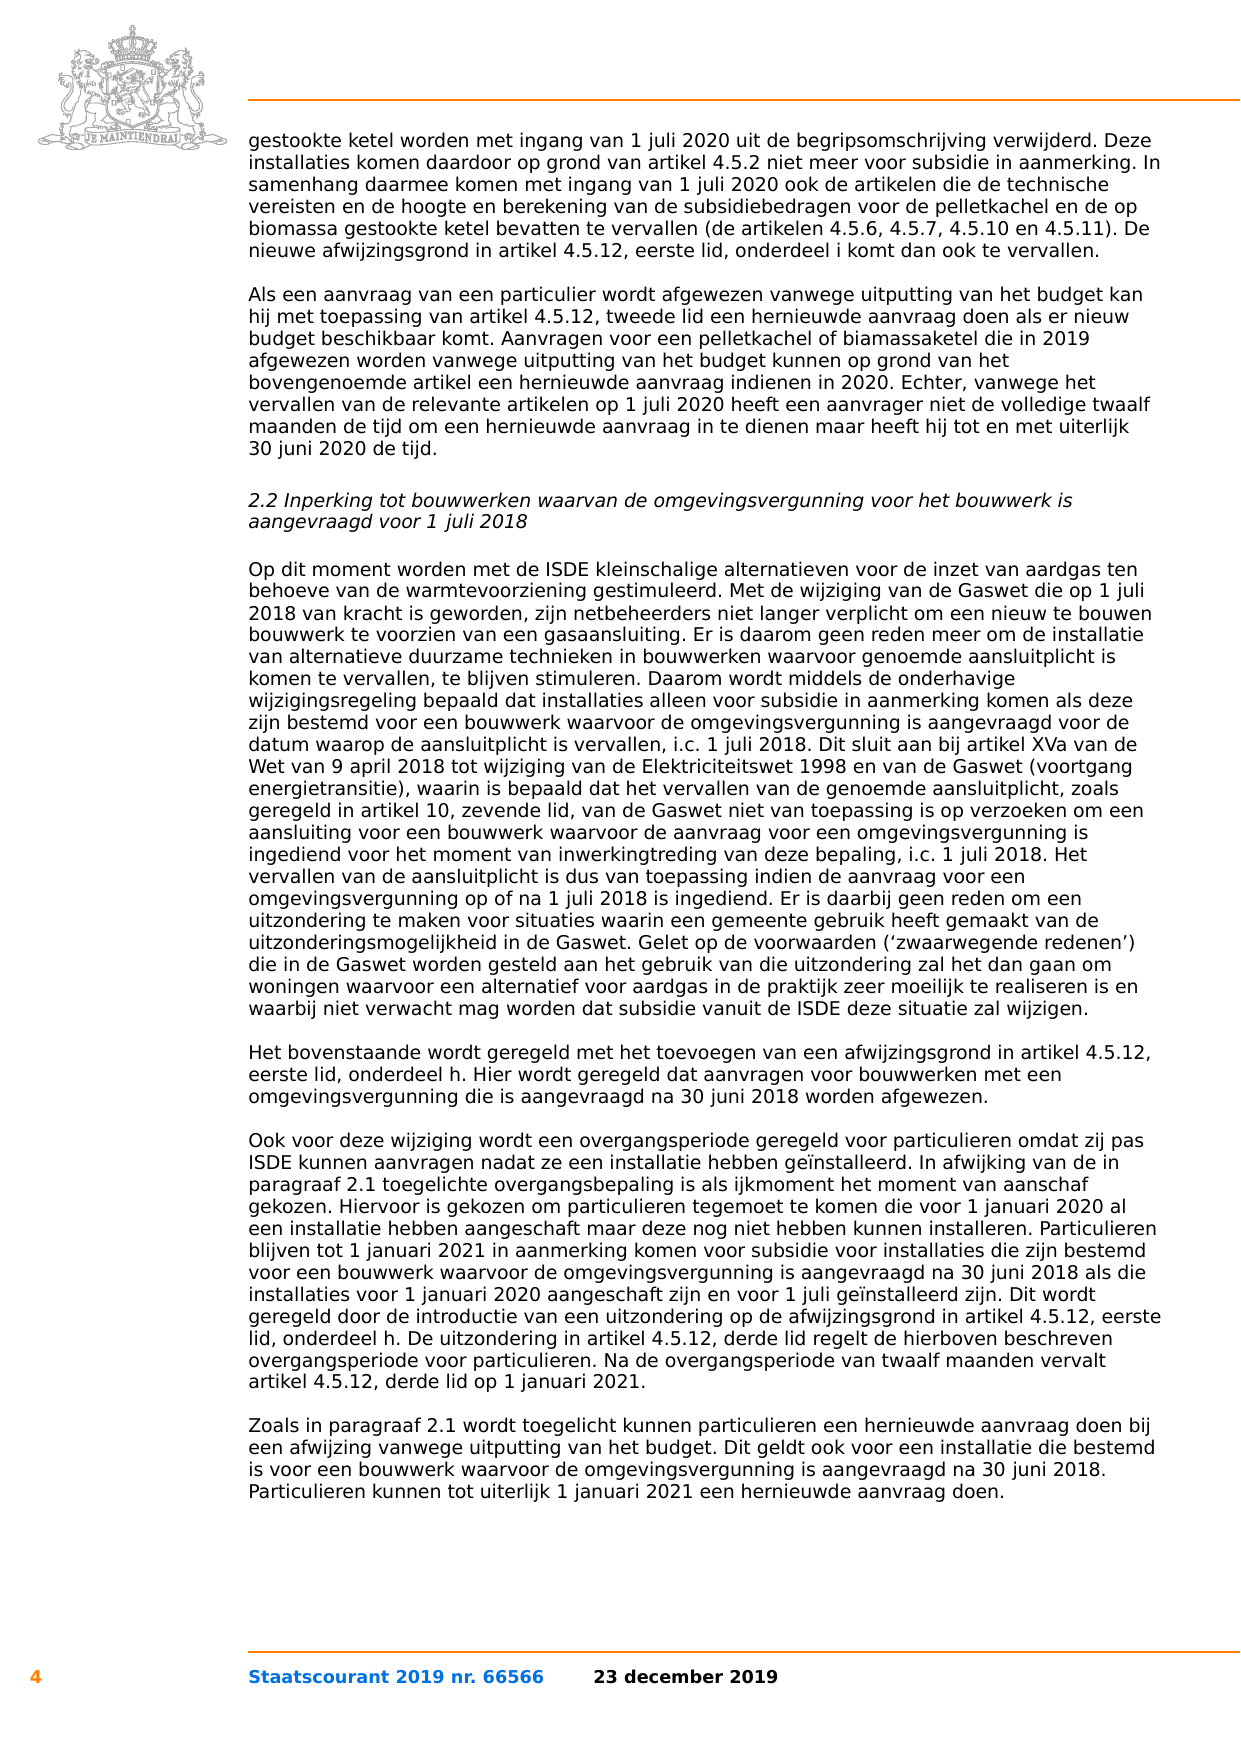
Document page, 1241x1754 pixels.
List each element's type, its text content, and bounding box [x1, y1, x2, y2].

picture [38, 25, 227, 150]
text Als een aanvraag van een particulier wordt afgewezen vanwege uitputting van het budget kan hij met toepassing van artikel 4.5.12, tweede lid een hernieuwde aanvraag doen als er nieuw budget beschikbaar komt. Aanvragen voor een pelletkachel of biamassaketel die in 2019 afgewezen worden vanwege uitputting van het budget kunnen op grond van het bovengenoemde artikel een hernieuwde aanvraag indienen in 2020. Echter, vanwege het vervallen van de relevante artikelen op 1 juli 2020 heeft een aanvrager niet de volledige twaalf maanden de tijd om een hernieuwde aanvraag in te dienen maar heeft hij tot en met uiterlijk 30 juni 2020 de tijd. [248, 284, 1163, 459]
text Het bovenstaande wordt geregeld met het toevoegen van een afwijzingsgrond in artikel 4.5.12, eerste lid, onderdeel h. Hier wordt geregeld dat aanvragen voor bouwwerken met een omgevingsvergunning die is aangevraagd na 30 juni 2018 worden afgewezen. [248, 1042, 1163, 1108]
text Ook voor deze wijziging wordt een overgangsperiode geregeld voor particulieren omdat zij pas ISDE kunnen aanvragen nadat ze een installatie hebben geïnstalleerd. In afwijking van de in paragraaf 2.1 toegelichte overgangsbepaling is als ijkmoment het moment van aanschaf gekozen. Hiervoor is gekozen om particulieren tegemoet te komen die voor 1 januari 2020 al een installatie hebben aangeschaft maar deze nog niet hebben kunnen installeren. Particulieren blijven tot 1 januari 2021 in aanmerking komen voor subsidie voor installaties die zijn bestemd voor een bouwwerk waarvoor de omgevingsvergunning is aangevraagd na 30 juni 2018 als die installaties voor 1 januari 2020 aangeschaft zijn en voor 1 juli geïnstalleerd zijn. Dit wordt geregeld door de introductie van een uitzondering op de afwijzingsgrond in artikel 4.5.12, eerste lid, onderdeel h. De uitzondering in artikel 4.5.12, derde lid regelt de hierboven beschreven overgangsperiode voor particulieren. Na de overgangsperiode van twaalf maanden vervalt artikel 4.5.12, derde lid op 1 januari 2021. [248, 1130, 1163, 1393]
subtitle 2.2 Inperking tot bouwwerken waarvan de omgevingsvergunning voor het bouwwerk is aangevraagd voor 1 juli 2018 [248, 489, 1163, 533]
text gestookte ketel worden met ingang van 1 juli 2020 uit de begripsomschrijving verwijderd. Deze installaties komen daardoor op grond van artikel 4.5.2 niet meer voor subsidie in aanmerking. In samenhang daarmee komen met ingang van 1 juli 2020 ook de artikelen die de technische vereisten en de hoogte en berekening van de subsidiebedragen voor de pelletkachel en de op biomassa gestookte ketel bevatten te vervallen (de artikelen 4.5.6, 4.5.7, 4.5.10 en 4.5.11). De nieuwe afwijzingsgrond in artikel 4.5.12, eerste lid, onderdeel i komt dan ook te vervallen. [248, 130, 1163, 262]
text Zoals in paragraaf 2.1 wordt toegelicht kunnen particulieren een hernieuwde aanvraag doen bij een afwijzing vanwege uitputting van het budget. Dit geldt ook voor een installatie die bestemd is voor een bouwwerk waarvoor de omgevingsvergunning is aangevraagd na 30 juni 2018. Particulieren kunnen tot uiterlijk 1 januari 2021 een hernieuwde aanvraag doen. [248, 1415, 1163, 1503]
text Op dit moment worden met de ISDE kleinschalige alternatieven voor de inzet van aardgas ten behoeve van de warmtevoorziening gestimuleerd. Met de wijziging van de Gaswet die op 1 juli 2018 van kracht is geworden, zijn netbeheerders niet langer verplicht om een nieuw te bouwen bouwwerk te voorzien van een gasaansluiting. Er is daarom geen reden meer om de installatie van alternatieve duurzame technieken in bouwwerken waarvoor genoemde aansluitplicht is komen te vervallen, te blijven stimuleren. Daarom wordt middels de onderhavige wijzigingsregeling bepaald dat installaties alleen voor subsidie in aanmerking komen als deze zijn bestemd voor een bouwwerk waarvoor de omgevingsvergunning is aangevraagd voor de datum waarop de aansluitplicht is vervallen, i.c. 1 juli 2018. Dit sluit aan bij artikel XVa van de Wet van 9 april 2018 tot wijziging van de Elektriciteitswet 1998 en van de Gaswet (voortgang energietransitie), waarin is bepaald dat het vervallen van de genoemde aansluitplicht, zoals geregeld in artikel 10, zevende lid, van de Gaswet niet van toepassing is op verzoeken om een aansluiting voor een bouwwerk waarvoor de aanvraag voor een omgevingsvergunning is ingediend voor het moment van inwerkingtreding van deze bepaling, i.c. 1 juli 2018. Het vervallen van de aansluitplicht is dus van toepassing indien de aanvraag voor een omgevingsvergunning op of na 1 juli 2018 is ingediend. Er is daarbij geen reden om een uitzondering te maken voor situaties waarin een gemeente gebruik heeft gemaakt van de uitzonderingsmogelijkheid in de Gaswet. Gelet op de voorwaarden (‘zwaarwegende redenen’) die in de Gaswet worden gesteld aan het gebruik van die uitzondering zal het dan gaan om woningen waarvoor een alternatief voor aardgas in de praktijk zeer moeilijk te realiseren is en waarbij niet verwacht mag worden dat subsidie vanuit de ISDE deze situatie zal wijzigen. [248, 558, 1163, 1020]
